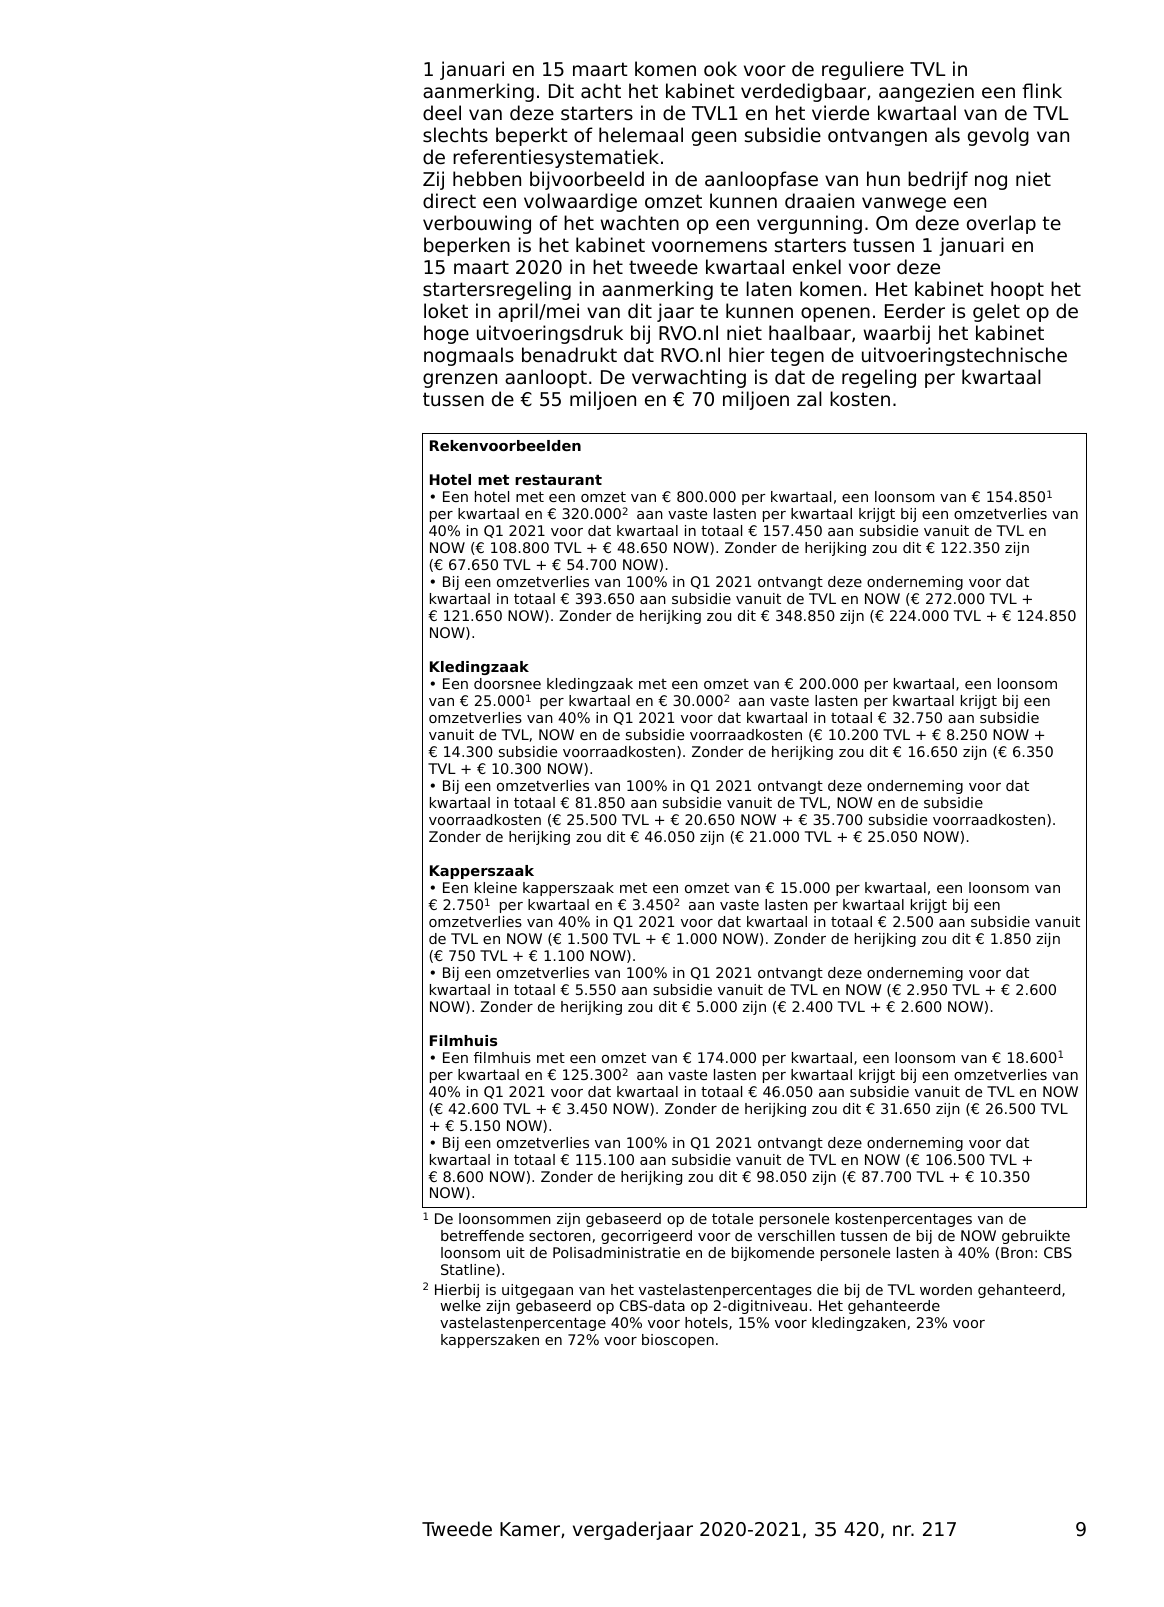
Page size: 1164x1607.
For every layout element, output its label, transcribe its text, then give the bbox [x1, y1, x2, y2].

table_header Rekenvoorbeelden [423, 434, 1086, 455]
table_cell • Een kleine kapperszaak met een omzet van € 15.000 per kwartaal, een loonsom van € 2.7501 per kwartaal en € 3.4502 aan vaste lasten per kwartaal krijgt bij een omzetverlies van 40% in Q1 2021 voor dat kwartaal in totaal € 2.500 aan subsidie vanuit de TVL en NOW (€ 1.500 TVL + € 1.000 NOW). Zonder de herijking zou dit € 1.850 zijn (€ 750 TVL + € 1.100 NOW). • Bij een omzetverlies van 100% in Q1 2021 ontvangt deze onderneming voor dat kwartaal in totaal € 5.550 aan subsidie vanuit de TVL en NOW (€ 2.950 TVL + € 2.600 NOW). Zonder de herijking zou dit € 5.000 zijn (€ 2.400 TVL + € 2.600 NOW). [423, 880, 1086, 1016]
table_cell • Een hotel met een omzet van € 800.000 per kwartaal, een loonsom van € 154.8501 per kwartaal en € 320.0002 aan vaste lasten per kwartaal krijgt bij een omzetverlies van 40% in Q1 2021 voor dat kwartaal in totaal € 157.450 aan subsidie vanuit de TVL en NOW (€ 108.800 TVL + € 48.650 NOW). Zonder de herijking zou dit € 122.350 zijn (€ 67.650 TVL + € 54.700 NOW). • Bij een omzetverlies van 100% in Q1 2021 ontvangt deze onderneming voor dat kwartaal in totaal € 393.650 aan subsidie vanuit de TVL en NOW (€ 272.000 TVL + € 121.650 NOW). Zonder de herijking zou dit € 348.850 zijn (€ 224.000 TVL + € 124.850 NOW). [423, 489, 1086, 642]
text 1 januari en 15 maart komen ook voor de reguliere TVL in aanmerking. Dit acht het kabinet verdedigbaar, aangezien een flink deel van deze starters in de TVL1 en het vierde kwartaal van de TVL slechts beperkt of helemaal geen subsidie ontvangen als gevolg van de referentiesystematiek. [422, 59, 1087, 169]
table_cell [423, 1016, 1086, 1033]
table_cell • Een filmhuis met een omzet van € 174.000 per kwartaal, een loonsom van € 18.6001 per kwartaal en € 125.3002 aan vaste lasten per kwartaal krijgt bij een omzetverlies van 40% in Q1 2021 voor dat kwartaal in totaal € 46.050 aan subsidie vanuit de TVL en NOW (€ 42.600 TVL + € 3.450 NOW). Zonder de herijking zou dit € 31.650 zijn (€ 26.500 TVL + € 5.150 NOW). • Bij een omzetverlies van 100% in Q1 2021 ontvangt deze onderneming voor dat kwartaal in totaal € 115.100 aan subsidie vanuit de TVL en NOW (€ 106.500 TVL + € 8.600 NOW). Zonder de herijking zou dit € 98.050 zijn (€ 87.700 TVL + € 10.350 NOW). [423, 1050, 1086, 1207]
text Zij hebben bijvoorbeeld in de aanloopfase van hun bedrijf nog niet direct een volwaardige omzet kunnen draaien vanwege een verbouwing of het wachten op een vergunning. Om deze overlap te beperken is het kabinet voornemens starters tussen 1 januari en 15 maart 2020 in het tweede kwartaal enkel voor deze startersregeling in aanmerking te laten komen. Het kabinet hoopt het loket in april/mei van dit jaar te kunnen openen. Eerder is gelet op de hoge uitvoeringsdruk bij RVO.nl niet haalbaar, waarbij het kabinet nogmaals benadrukt dat RVO.nl hier tegen de uitvoeringstechnische grenzen aanloopt. De verwachting is dat de regeling per kwartaal tussen de € 55 miljoen en € 70 miljoen zal kosten. [422, 169, 1087, 411]
table_cell [423, 846, 1086, 863]
table_cell • Een doorsnee kledingzaak met een omzet van € 200.000 per kwartaal, een loonsom van € 25.0001 per kwartaal en € 30.0002 aan vaste lasten per kwartaal krijgt bij een omzetverlies van 40% in Q1 2021 voor dat kwartaal in totaal € 32.750 aan subsidie vanuit de TVL, NOW en de subsidie voorraadkosten (€ 10.200 TVL + € 8.250 NOW + € 14.300 subsidie voorraadkosten). Zonder de herijking zou dit € 16.650 zijn (€ 6.350 TVL + € 10.300 NOW). • Bij een omzetverlies van 100% in Q1 2021 ontvangt deze onderneming voor dat kwartaal in totaal € 81.850 aan subsidie vanuit de TVL, NOW en de subsidie voorraadkosten (€ 25.500 TVL + € 20.650 NOW + € 35.700 subsidie voorraadkosten). Zonder de herijking zou dit € 46.050 zijn (€ 21.000 TVL + € 25.050 NOW). [423, 676, 1086, 846]
table_cell 1 De loonsommen zijn gebaseerd op de totale personele kostenpercentages van de betreffende sectoren, gecorrigeerd voor de verschillen tussen de bij de NOW gebruikte loonsom uit de Polisadministratie en de bijkomende personele lasten à 40% (Bron: CBS Statline). 2 Hierbij is uitgegaan van het vastelastenpercentages die bij de TVL worden gehanteerd, welke zijn gebaseerd op CBS-data op 2-digitniveau. Het gehanteerde vastelastenpercentage 40% voor hotels, 15% voor kledingzaken, 23% voor kapperszaken en 72% voor bioscopen. [422, 1208, 1087, 1349]
table_cell [423, 455, 1086, 472]
table_cell Filmhuis [423, 1033, 1086, 1049]
table_cell [423, 642, 1086, 659]
table_cell Kledingzaak [423, 659, 1086, 676]
table_cell Kapperszaak [423, 863, 1086, 880]
table_cell Hotel met restaurant [423, 472, 1086, 489]
